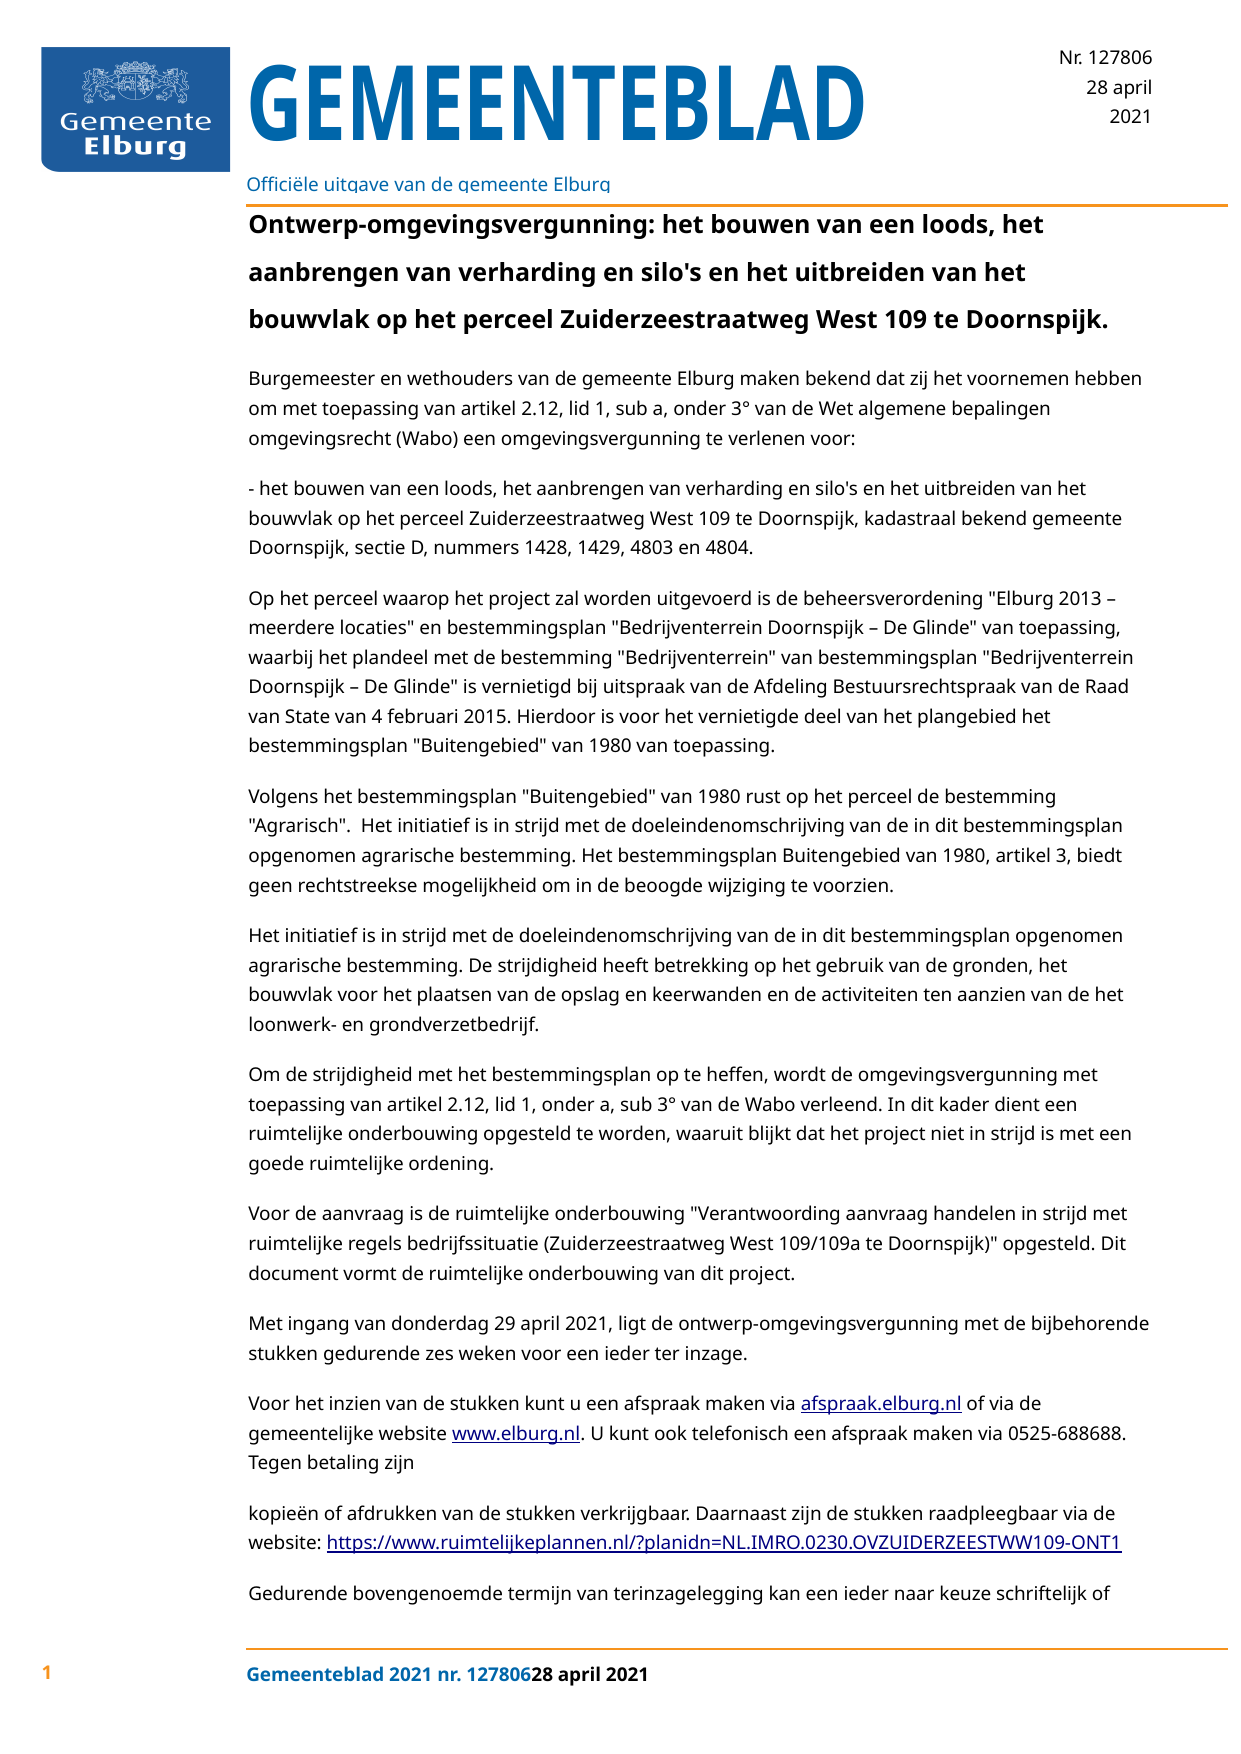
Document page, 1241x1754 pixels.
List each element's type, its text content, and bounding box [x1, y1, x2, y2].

text Burgemeester en wethouders van de gemeente Elburg maken bekend dat zij het voornemen hebben om met toepassing van artikel 2.12, lid 1, sub a, onder 3° van de Wet algemene bepalingen omgevingsrecht (Wabo) een omgevingsvergunning te verlenen voor: [248, 366, 1152, 450]
text Ontwerp-omgevingsvergunning: het bouwen van een loods, het aanbrengen van verharding en silo's en het uitbreiden van het bouwvlak op het perceel Zuiderzeestraatweg West 109 te Doornspijk. [248, 207, 1152, 336]
text Voor de aanvraag is de ruimtelijke onderbouwing "Verantwoording aanvraag handelen in strijd met ruimtelijke regels bedrijfssituatie (Zuiderzeestraatweg West 109/109a te Doornspijk)" opgesteld. Dit document vormt de ruimtelijke onderbouwing van dit project. [248, 1201, 1152, 1285]
text Voor het inzien van de stukken kunt u een afspraak maken via afspraak.elburg.nl of via de gemeentelijke website www.elburg.nl. U kunt ook telefonisch een afspraak maken via 0525-688688. Tegen betaling zijn [248, 1390, 1152, 1475]
picture [41, 47, 231, 172]
text Het initiatief is in strijd met de doeleindenomschrijving van de in dit bestemmingsplan opgenomen agrarische bestemming. De strijdigheid heeft betrekking op het gebruik van de gronden, het bouwvlak voor het plaatsen van de opslag en keerwanden en de activiteiten ten aanzien van de het loonwerk- en grondverzetbedrijf. [248, 922, 1152, 1037]
text Gedurende bovengenoemde termijn van terinzagelegging kan een ieder naar keuze schriftelijk of [248, 1580, 1152, 1605]
text Om de strijdigheid met het bestemmingsplan op te heffen, wordt de omgevingsvergunning met toepassing van artikel 2.12, lid 1, onder a, sub 3° van de Wabo verleend. In dit kader dient een ruimtelijke onderbouwing opgesteld te worden, waaruit blijkt dat het project niet in strijd is met een goede ruimtelijke ordening. [248, 1061, 1152, 1176]
text Met ingang van donderdag 29 april 2021, ligt de ontwerp-omgevingsvergunning met de bijbehorende stukken gedurende zes weken voor een ieder ter inzage. [248, 1310, 1152, 1365]
text Volgens het bestemmingsplan "Buitengebied" van 1980 rust op het perceel de bestemming "Agrarisch". Het initiatief is in strijd met de doeleindenomschrijving van de in dit bestemmingsplan opgenomen agrarische bestemming. Het bestemmingsplan Buitengebied van 1980, artikel 3, biedt geen rechtstreekse mogelijkheid om in de beoogde wijziging te voorzien. [248, 783, 1152, 897]
text - het bouwen van een loods, het aanbrengen van verharding en silo's en het uitbreiden van het bouwvlak op het perceel Zuiderzeestraatweg West 109 te Doornspijk, kadastraal bekend gemeente Doornspijk, sectie D, nummers 1428, 1429, 4803 en 4804. [248, 475, 1152, 560]
text kopieën of afdrukken van de stukken verkrijgbaar. Daarnaast zijn de stukken raadpleegbaar via de website: https://www.ruimtelijkeplannen.nl/?planidn=NL.IMRO.0230.OVZUIDERZEESTWW109-ONT1 [248, 1500, 1152, 1555]
text Op het perceel waarop het project zal worden uitgevoerd is de beheersverordening "Elburg 2013 – meerdere locaties" en bestemmingsplan "Bedrijventerrein Doornspijk – De Glinde" van toepassing, waarbij het plandeel met de bestemming "Bedrijventerrein" van bestemmingsplan "Bedrijventerrein Doornspijk – De Glinde" is vernietigd bij uitspraak van de Afdeling Bestuursrechtspraak van de Raad van State van 4 februari 2015. Hierdoor is voor het vernietigde deel van het plangebied het bestemmingsplan "Buitengebied" van 1980 van toepassing. [248, 585, 1152, 758]
